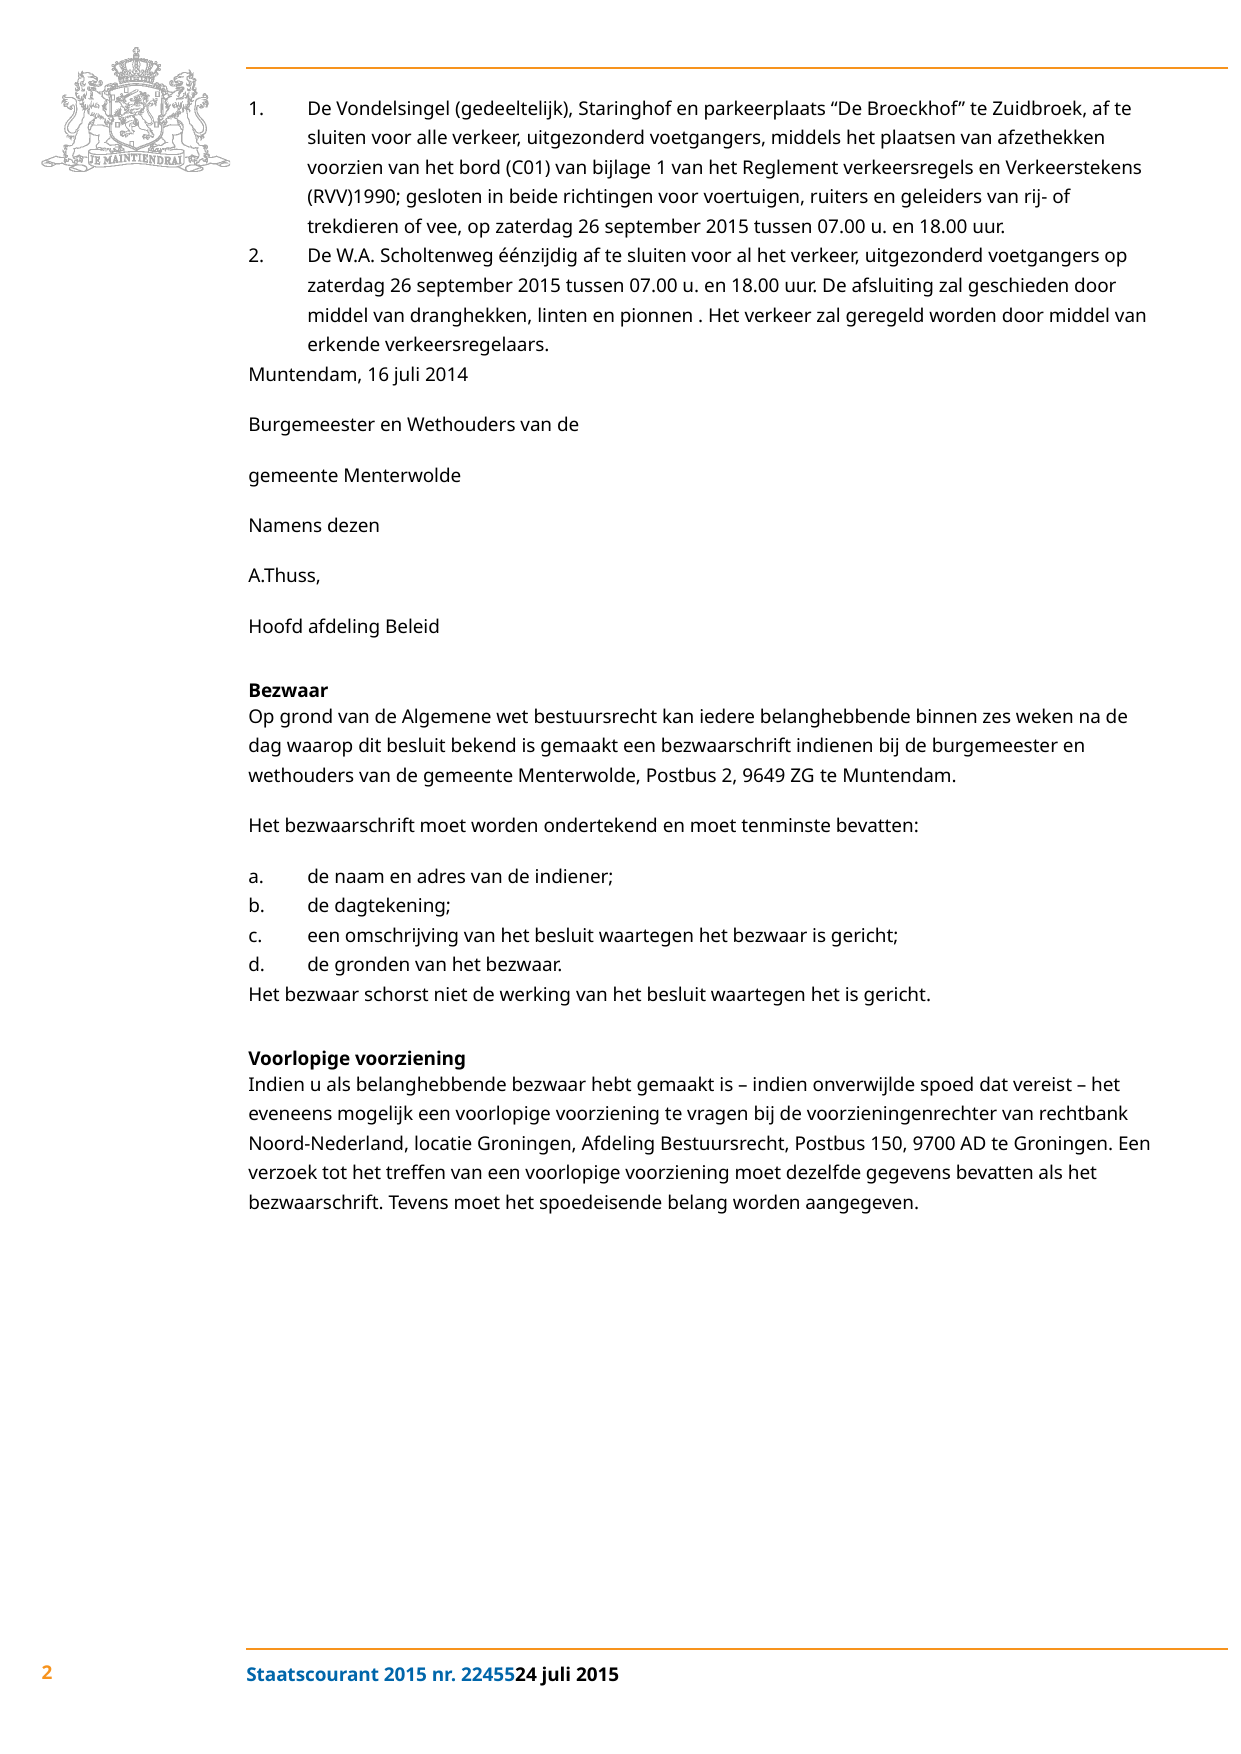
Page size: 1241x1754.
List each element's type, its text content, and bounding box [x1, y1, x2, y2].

text Het bezwaarschrift moet worden ondertekend en moet tenminste bevatten: [248, 812, 1152, 838]
list de dagtekening; [248, 892, 1152, 918]
list de gronden van het bezwaar. [248, 952, 1152, 977]
list een omschrijving van het besluit waartegen het bezwaar is gericht; [248, 922, 1152, 948]
text Op grond van de Algemene wet bestuursrecht kan iedere belanghebbende binnen zes weken na de dag waarop dit besluit bekend is gemaakt een bezwaarschrift indienen bij de burgemeester en wethouders van de gemeente Menterwolde, Postbus 2, 9649 ZG te Muntendam. [248, 703, 1152, 788]
text gemeente Menterwolde [248, 462, 1152, 488]
picture [41, 47, 231, 172]
text Burgemeester en Wethouders van de [248, 411, 1152, 437]
text Het bezwaar schorst niet de werking van het besluit waartegen het is gericht. [248, 981, 1152, 1007]
text Voorlopige voorziening [248, 1045, 1152, 1071]
text Namens dezen [248, 512, 1152, 538]
text Muntendam, 16 juli 2014 [248, 361, 1152, 387]
list de naam en adres van de indiener; [248, 863, 1152, 888]
text Hoofd afdeling Beleid [248, 613, 1152, 639]
text Indien u als belanghebbende bezwaar hebt gemaakt is – indien onverwijlde spoed dat vereist – het eveneens mogelijk een voorlopige voorziening te vragen bij de voorzieningenrechter van rechtbank Noord-Nederland, locatie Groningen, Afdeling Bestuursrecht, Postbus 150, 9700 AD te Groningen. Een verzoek tot het treffen van een voorlopige voorziening moet dezelfde gegevens bevatten als het bezwaarschrift. Tevens moet het spoedeisende belang worden aangegeven. [248, 1071, 1152, 1215]
list De Vondelsingel (gedeeltelijk), Staringhof en parkeerplaats “De Broeckhof” te Zuidbroek, af te sluiten voor alle verkeer, uitgezonderd voetgangers, middels het plaatsen van afzethekken voorzien van het bord (C01) van bijlage 1 van het Reglement verkeersregels en Verkeerstekens (RVV)1990; gesloten in beide richtingen voor voertuigen, ruiters en geleiders van rij- of trekdieren of vee, op zaterdag 26 september 2015 tussen 07.00 u. en 18.00 uur. [248, 95, 1152, 239]
list De W.A. Scholtenweg éénzijdig af te sluiten voor al het verkeer, uitgezonderd voetgangers op zaterdag 26 september 2015 tussen 07.00 u. en 18.00 uur. De afsluiting zal geschieden door middel van dranghekken, linten en pionnen . Het verkeer zal geregeld worden door middel van erkende verkeersregelaars. [248, 243, 1152, 357]
text A.Thuss, [248, 563, 1152, 588]
text Bezwaar [248, 677, 1152, 703]
